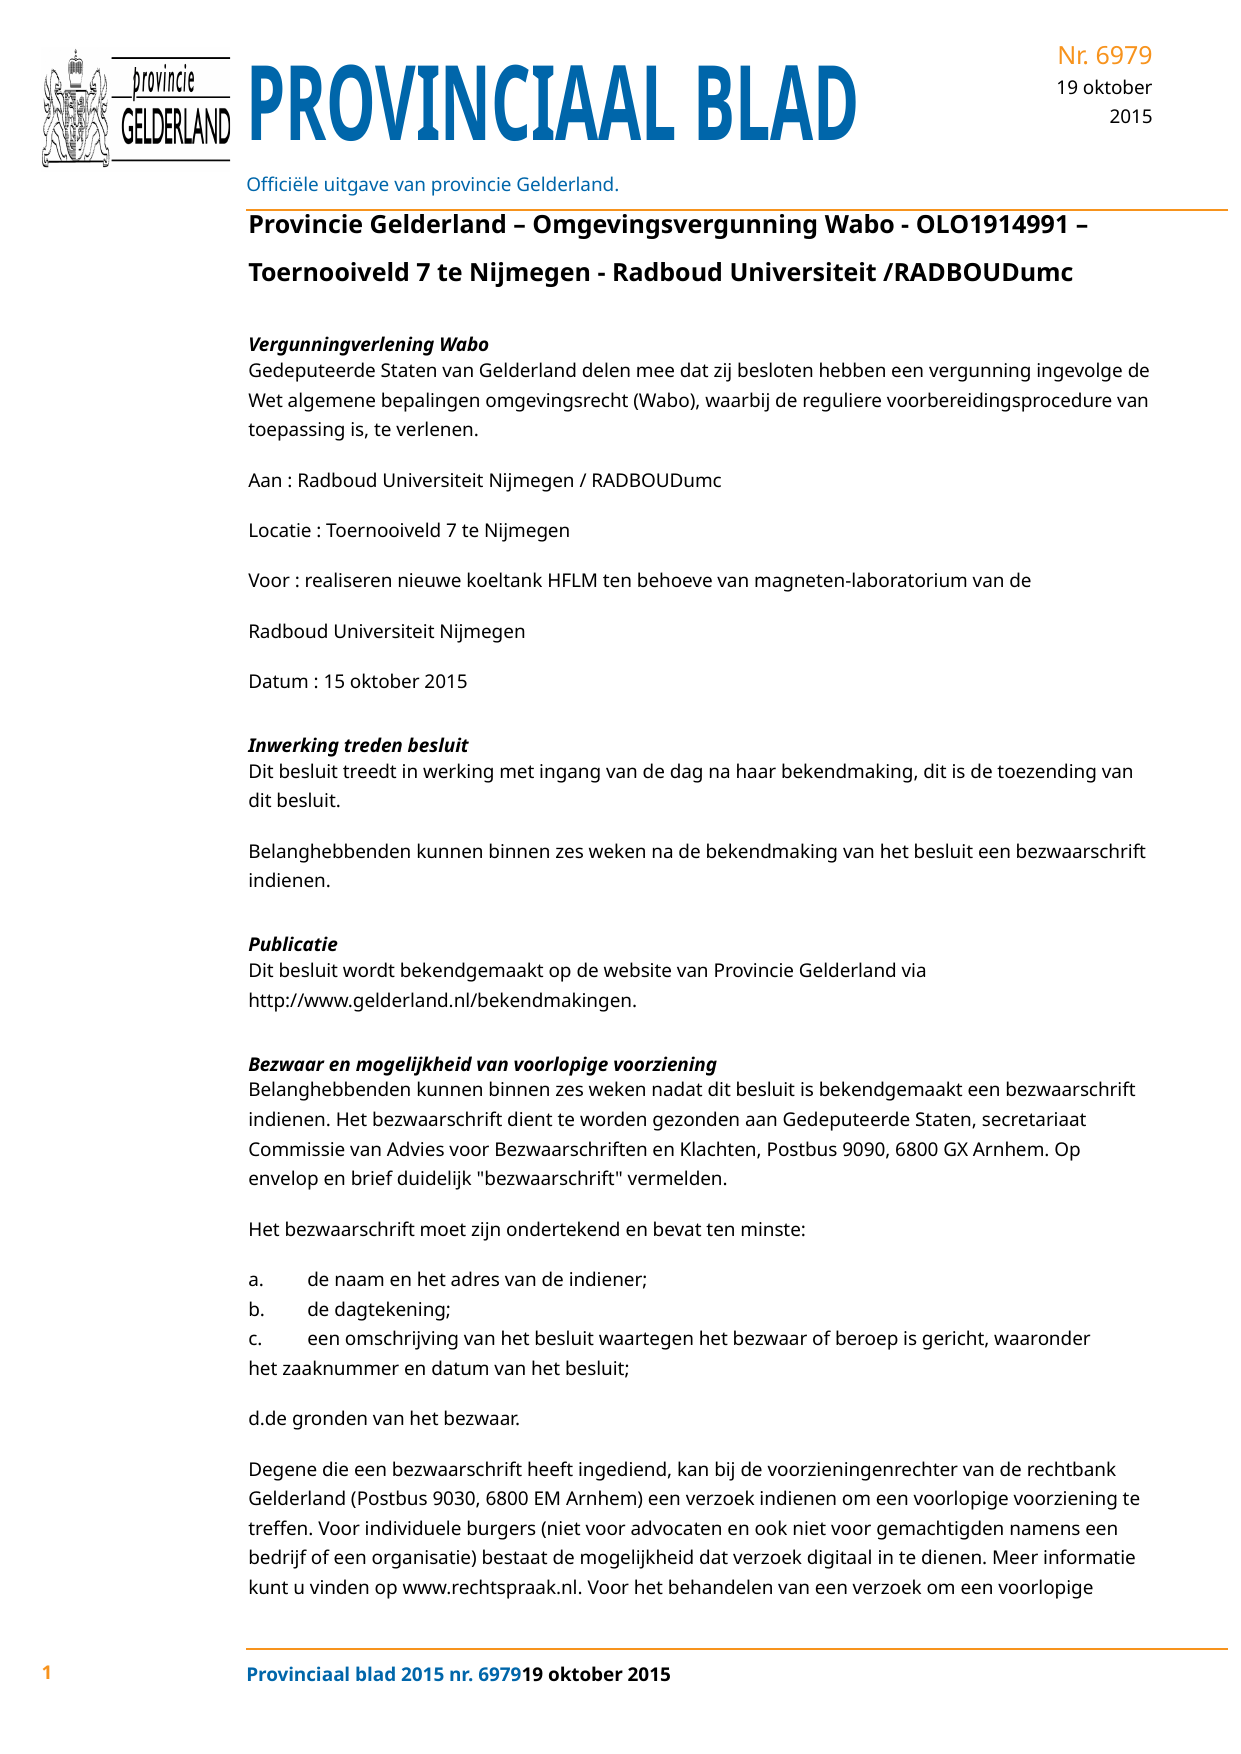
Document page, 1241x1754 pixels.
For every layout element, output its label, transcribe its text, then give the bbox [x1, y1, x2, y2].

text Radboud Universiteit Nijmegen [248, 618, 1152, 644]
text Gedeputeerde Staten van Gelderland delen mee dat zij besloten hebben een vergunning ingevolge de Wet algemene bepalingen omgevingsrecht (Wabo), waarbij de reguliere voorbereidingsprocedure van toepassing is, te verlenen. [248, 357, 1152, 442]
text Publicatie [248, 932, 1152, 957]
text Voor : realiseren nieuwe koeltank HFLM ten behoeve van magneten-laboratorium van de [248, 568, 1152, 593]
text het zaaknummer en datum van het besluit; [248, 1355, 1152, 1381]
list de dagtekening; [248, 1296, 1152, 1322]
text Datum : 15 oktober 2015 [248, 668, 1152, 694]
text Belanghebbenden kunnen binnen zes weken nadat dit besluit is bekendgemaakt een bezwaarschrift indienen. Het bezwaarschrift dient te worden gezonden aan Gedeputeerde Staten, secretariaat Commissie van Advies voor Bezwaarschriften en Klachten, Postbus 9090, 6800 GX Arnhem. Op envelop en brief duidelijk "bezwaarschrift" vermelden. [248, 1077, 1152, 1191]
text Belanghebbenden kunnen binnen zes weken na de bekendmaking van het besluit een bezwaarschrift indienen. [248, 838, 1152, 893]
text Dit besluit wordt bekendgemaakt op de website van Provincie Gelderland via http://www.gelderland.nl/bekendmakingen. [248, 957, 1152, 1013]
list de naam en het adres van de indiener; [248, 1266, 1152, 1292]
text Degene die een bezwaarschrift heeft ingediend, kan bij de voorzieningenrechter van de rechtbank Gelderland (Postbus 9030, 6800 EM Arnhem) een verzoek indienen om een voorlopige voorziening te treffen. Voor individuele burgers (niet voor advocaten en ook niet voor gemachtigden namens een bedrijf of een organisatie) bestaat de mogelijkheid dat verzoek digitaal in te dienen. Meer informatie kunt u vinden op www.rechtspraak.nl. Voor het behandelen van een verzoek om een voorlopige [248, 1456, 1152, 1600]
picture [41, 47, 231, 172]
list een omschrijving van het besluit waartegen het bezwaar of beroep is gericht, waaronder [248, 1325, 1152, 1351]
text Locatie : Toernooiveld 7 te Nijmegen [248, 517, 1152, 543]
text Vergunningverlening Wabo [248, 331, 1152, 357]
text Inwerking treden besluit [248, 732, 1152, 758]
text Dit besluit treedt in werking met ingang van de dag na haar bekendmaking, dit is de toezending van dit besluit. [248, 758, 1152, 813]
text Provincie Gelderland – Omgevingsvergunning Wabo - OLO1914991 – Toernooiveld 7 te Nijmegen - Radboud Universiteit /RADBOUDumc [248, 211, 1152, 288]
text Bezwaar en mogelijkheid van voorlopige voorziening [248, 1051, 1152, 1077]
text d.de gronden van het bezwaar. [248, 1405, 1152, 1431]
text Aan : Radboud Universiteit Nijmegen / RADBOUDumc [248, 467, 1152, 492]
text Het bezwaarschrift moet zijn ondertekend en bevat ten minste: [248, 1216, 1152, 1242]
